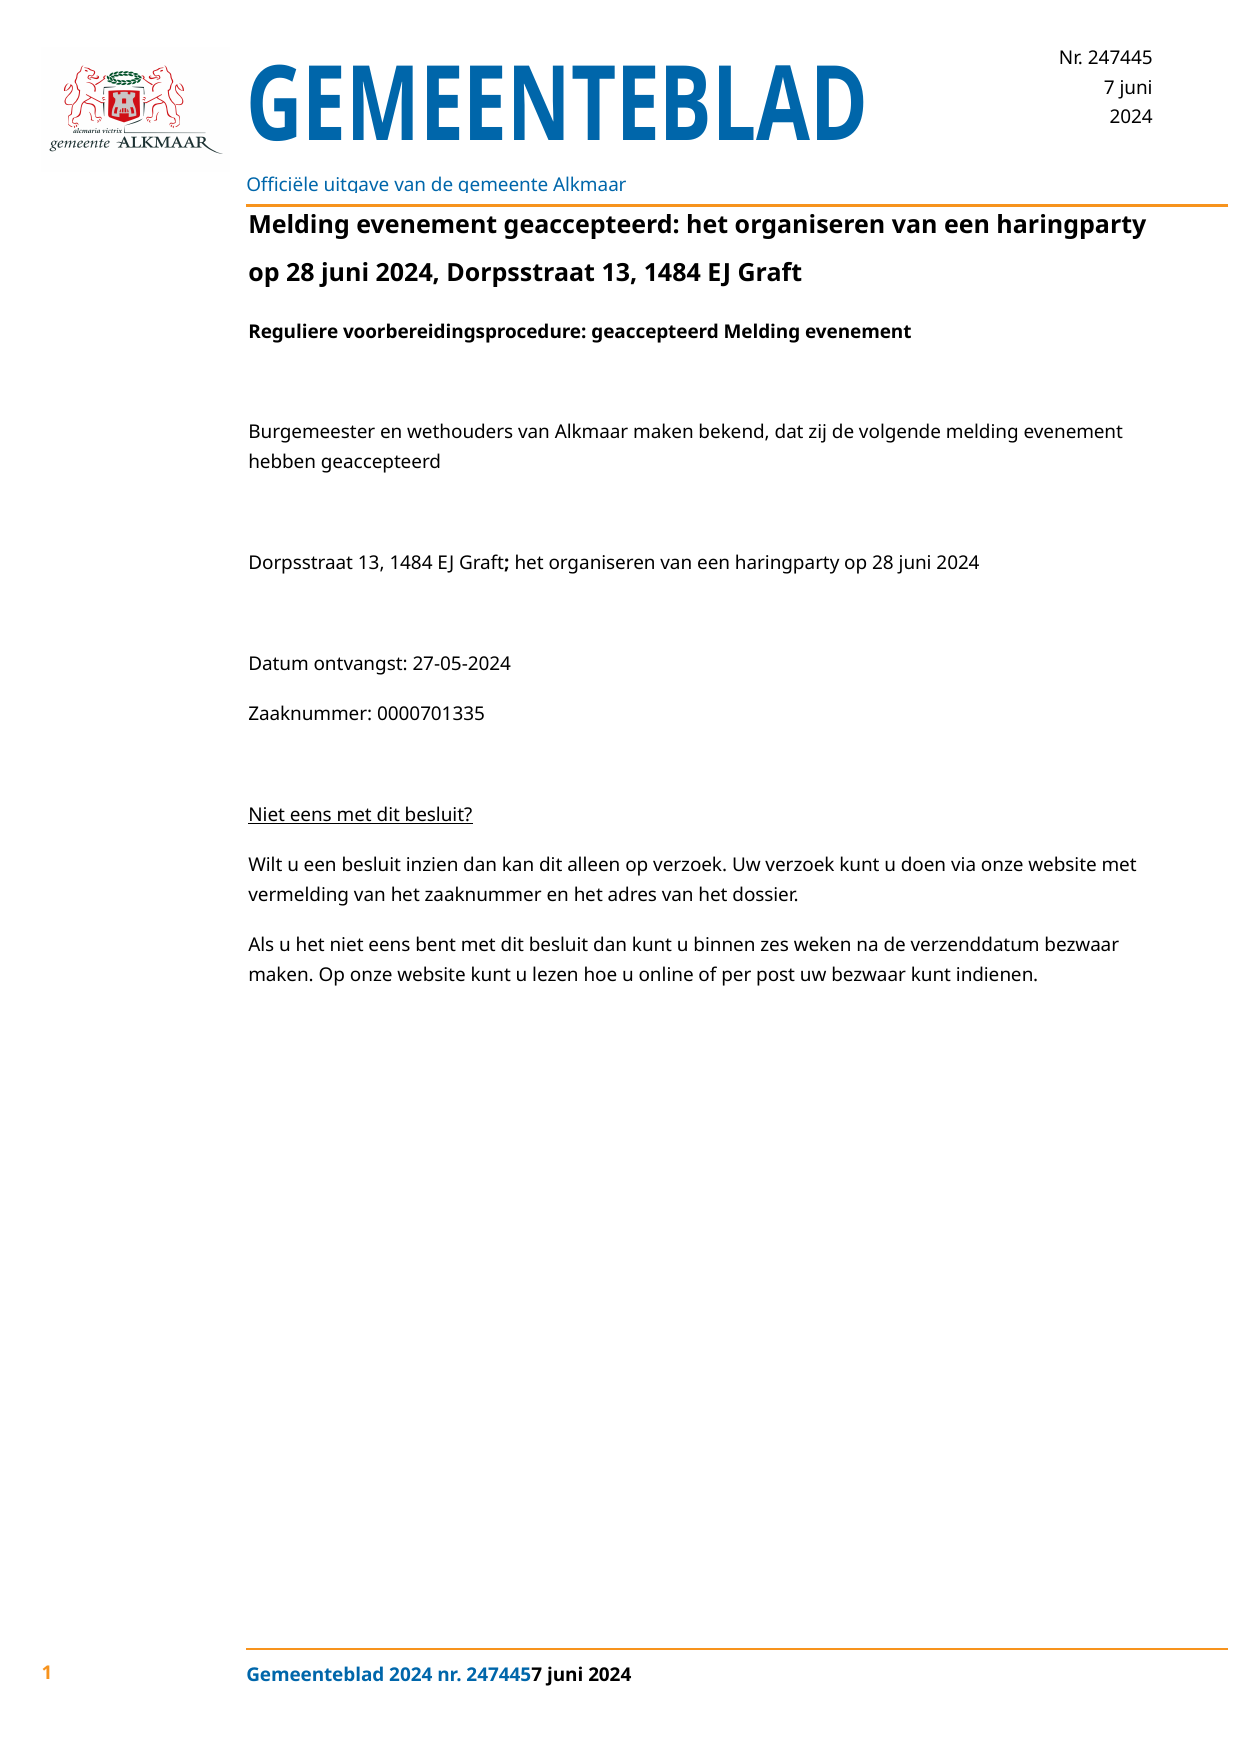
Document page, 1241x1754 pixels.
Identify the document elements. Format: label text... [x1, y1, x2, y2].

text Dorpsstraat 13, 1484 EJ Graft; het organiseren van een haringparty op 28 juni 2024 [248, 549, 1152, 575]
text Als u het niet eens bent met dit besluit dan kunt u binnen zes weken na de verzenddatum bezwaar maken. Op onze website kunt u lezen hoe u online of per post uw bezwaar kunt indienen. [248, 932, 1152, 987]
text Reguliere voorbereidingsprocedure: geaccepteerd Melding evenement [248, 318, 1152, 344]
text Wilt u een besluit inzien dan kan dit alleen op verzoek. Uw verzoek kunt u doen via onze website met vermelding van het zaaknummer en het adres van het dossier. [248, 852, 1152, 907]
text Niet eens met dit besluit? [248, 801, 1152, 827]
text Datum ontvangst: 27-05-2024 [248, 650, 1152, 676]
picture [41, 47, 231, 172]
text Zaaknummer: 0000701335 [248, 700, 1152, 726]
text Melding evenement geaccepteerd: het organiseren van een haringparty op 28 juni 2024, Dorpsstraat 13, 1484 EJ Graft [248, 207, 1152, 288]
text Burgemeester en wethouders van Alkmaar maken bekend, dat zij de volgende melding evenement hebben geaccepteerd [248, 419, 1152, 474]
